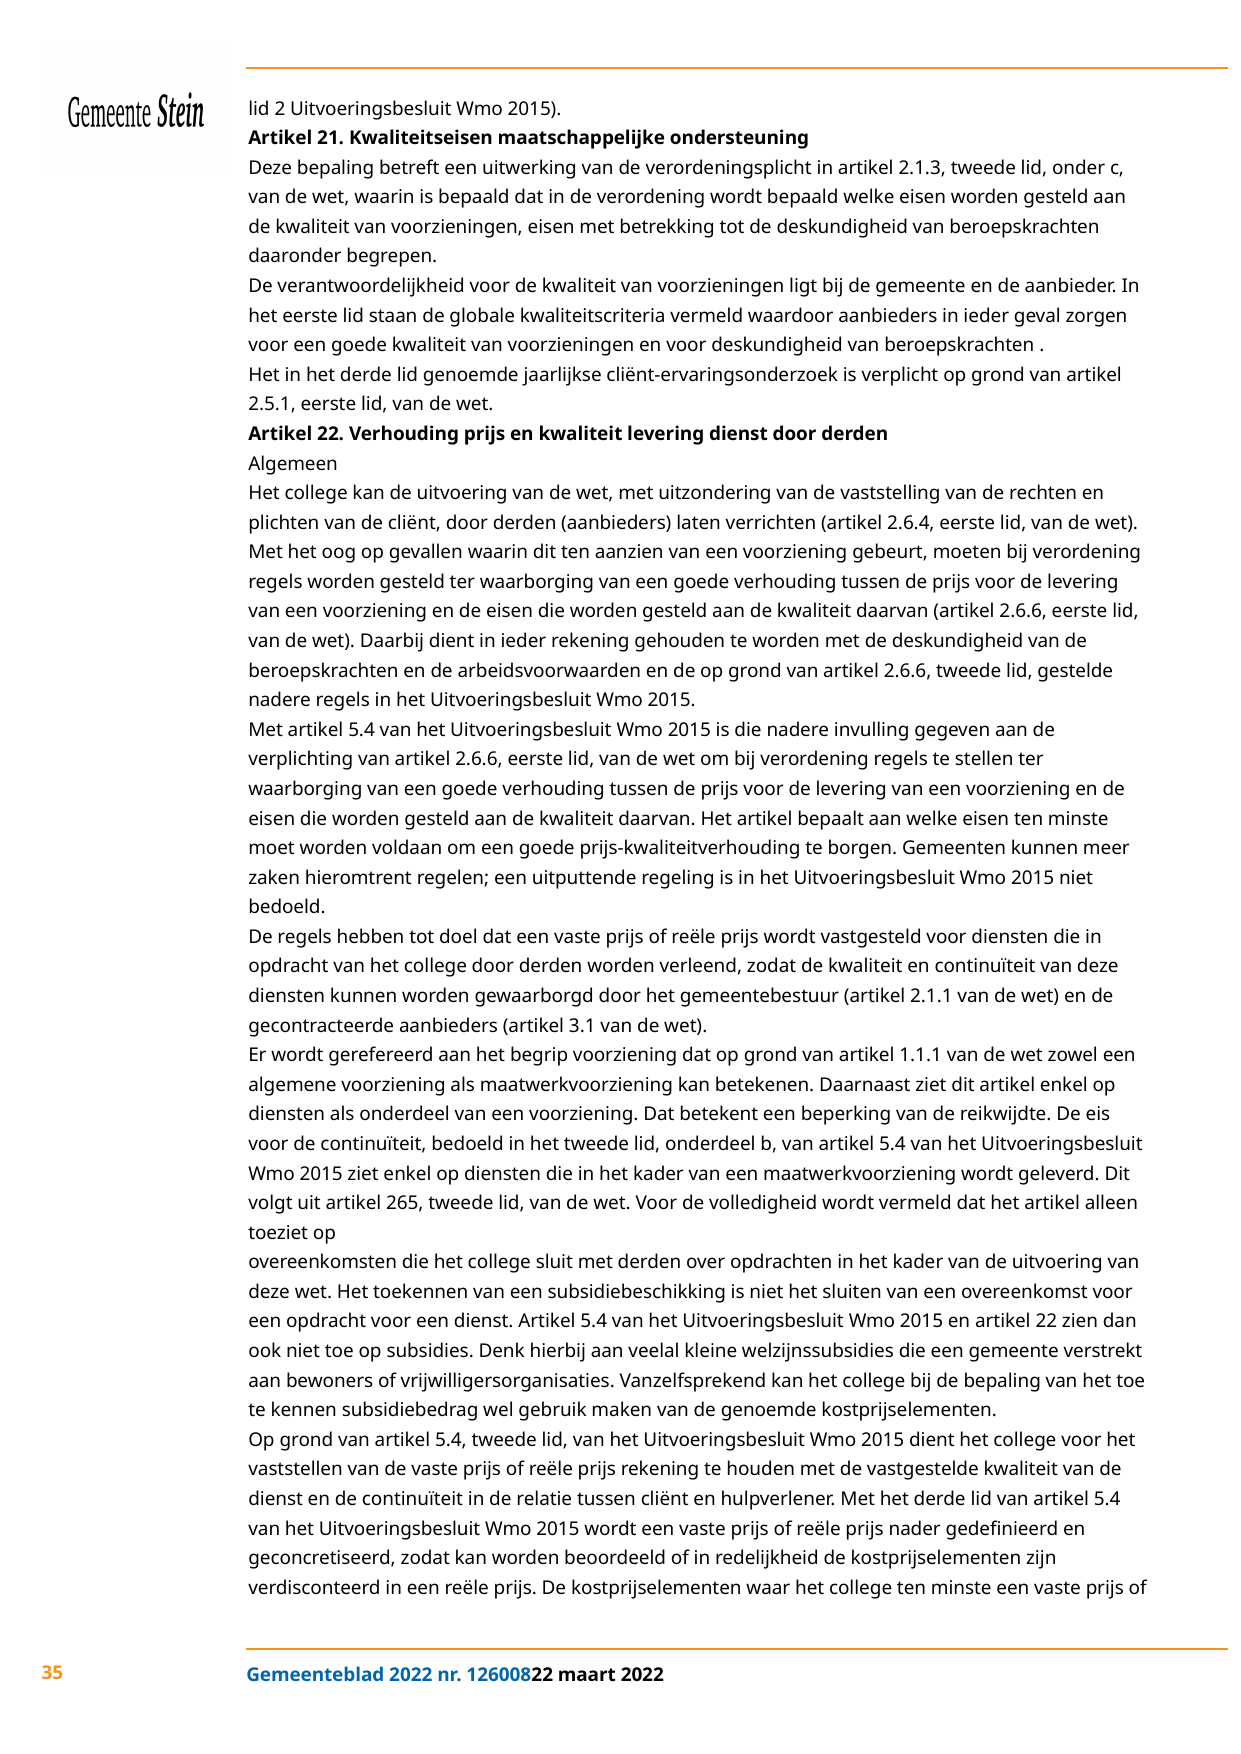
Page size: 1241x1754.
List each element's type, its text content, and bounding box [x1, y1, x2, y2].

text Artikel 21. Kwaliteitseisen maatschappelijke ondersteuning [248, 124, 1152, 150]
text Het college kan de uitvoering van de wet, met uitzondering van de vaststelling van de rechten en plichten van de cliënt, door derden (aanbieders) laten verrichten (artikel 2.6.4, eerste lid, van de wet). Met het oog op gevallen waarin dit ten aanzien van een voorziening gebeurt, moeten bij verordening regels worden gesteld ter waarborging van een goede verhouding tussen de prijs voor de levering van een voorziening en de eisen die worden gesteld aan de kwaliteit daarvan (artikel 2.6.6, eerste lid, van de wet). Daarbij dient in ieder rekening gehouden te worden met de deskundigheid van de beroepskrachten en de arbeidsvoorwaarden en de op grond van artikel 2.6.6, tweede lid, gestelde nadere regels in het Uitvoeringsbesluit Wmo 2015. [248, 479, 1152, 712]
text Artikel 22. Verhouding prijs en kwaliteit levering dienst door derden [248, 420, 1152, 446]
text De regels hebben tot doel dat een vaste prijs of reële prijs wordt vastgesteld voor diensten die in opdracht van het college door derden worden verleend, zodat de kwaliteit en continuïteit van deze diensten kunnen worden gewaarborgd door het gemeentebestuur (artikel 2.1.1 van de wet) en de gecontracteerde aanbieders (artikel 3.1 van de wet). [248, 923, 1152, 1038]
text De verantwoordelijkheid voor de kwaliteit van voorzieningen ligt bij de gemeente en de aanbieder. In het eerste lid staan de globale kwaliteitscriteria vermeld waardoor aanbieders in ieder geval zorgen voor een goede kwaliteit van voorzieningen en voor deskundigheid van beroepskrachten . [248, 272, 1152, 357]
text Met artikel 5.4 van het Uitvoeringsbesluit Wmo 2015 is die nadere invulling gegeven aan de verplichting van artikel 2.6.6, eerste lid, van de wet om bij verordening regels te stellen ter waarborging van een goede verhouding tussen de prijs voor de levering van een voorziening en de eisen die worden gesteld aan de kwaliteit daarvan. Het artikel bepaalt aan welke eisen ten minste moet worden voldaan om een goede prijs-kwaliteitverhouding te borgen. Gemeenten kunnen meer zaken hieromtrent regelen; een uitputtende regeling is in het Uitvoeringsbesluit Wmo 2015 niet bedoeld. [248, 716, 1152, 919]
text Algemeen [248, 450, 1152, 476]
text Er wordt gerefereerd aan het begrip voorziening dat op grond van artikel 1.1.1 van de wet zowel een algemene voorziening als maatwerkvoorziening kan betekenen. Daarnaast ziet dit artikel enkel op diensten als onderdeel van een voorziening. Dat betekent een beperking van de reikwijdte. De eis voor de continuïteit, bedoeld in het tweede lid, onderdeel b, van artikel 5.4 van het Uitvoeringsbesluit Wmo 2015 ziet enkel op diensten die in het kader van een maatwerkvoorziening wordt geleverd. Dit volgt uit artikel 265, tweede lid, van de wet. Voor de volledigheid wordt vermeld dat het artikel alleen toeziet op [248, 1041, 1152, 1245]
text Het in het derde lid genoemde jaarlijkse cliënt-ervaringsonderzoek is verplicht op grond van artikel 2.5.1, eerste lid, van de wet. [248, 361, 1152, 416]
text overeenkomsten die het college sluit met derden over opdrachten in het kader van de uitvoering van deze wet. Het toekennen van een subsidiebeschikking is niet het sluiten van een overeenkomst voor een opdracht voor een dienst. Artikel 5.4 van het Uitvoeringsbesluit Wmo 2015 en artikel 22 zien dan ook niet toe op subsidies. Denk hierbij aan veelal kleine welzijnssubsidies die een gemeente verstrekt aan bewoners of vrijwilligersorganisaties. Vanzelfsprekend kan het college bij de bepaling van het toe te kennen subsidiebedrag wel gebruik maken van de genoemde kostprijselementen. [248, 1248, 1152, 1422]
picture [41, 47, 231, 172]
text Op grond van artikel 5.4, tweede lid, van het Uitvoeringsbesluit Wmo 2015 dient het college voor het vaststellen van de vaste prijs of reële prijs rekening te houden met de vastgestelde kwaliteit van de dienst en de continuïteit in de relatie tussen cliënt en hulpverlener. Met het derde lid van artikel 5.4 van het Uitvoeringsbesluit Wmo 2015 wordt een vaste prijs of reële prijs nader gedefinieerd en geconcretiseerd, zodat kan worden beoordeeld of in redelijkheid de kostprijselementen zijn verdisconteerd in een reële prijs. De kostprijselementen waar het college ten minste een vaste prijs of [248, 1426, 1152, 1600]
text lid 2 Uitvoeringsbesluit Wmo 2015). [248, 95, 1152, 121]
text Deze bepaling betreft een uitwerking van de verordeningsplicht in artikel 2.1.3, tweede lid, onder c, van de wet, waarin is bepaald dat in de verordening wordt bepaald welke eisen worden gesteld aan de kwaliteit van voorzieningen, eisen met betrekking tot de deskundigheid van beroepskrachten daaronder begrepen. [248, 154, 1152, 268]
